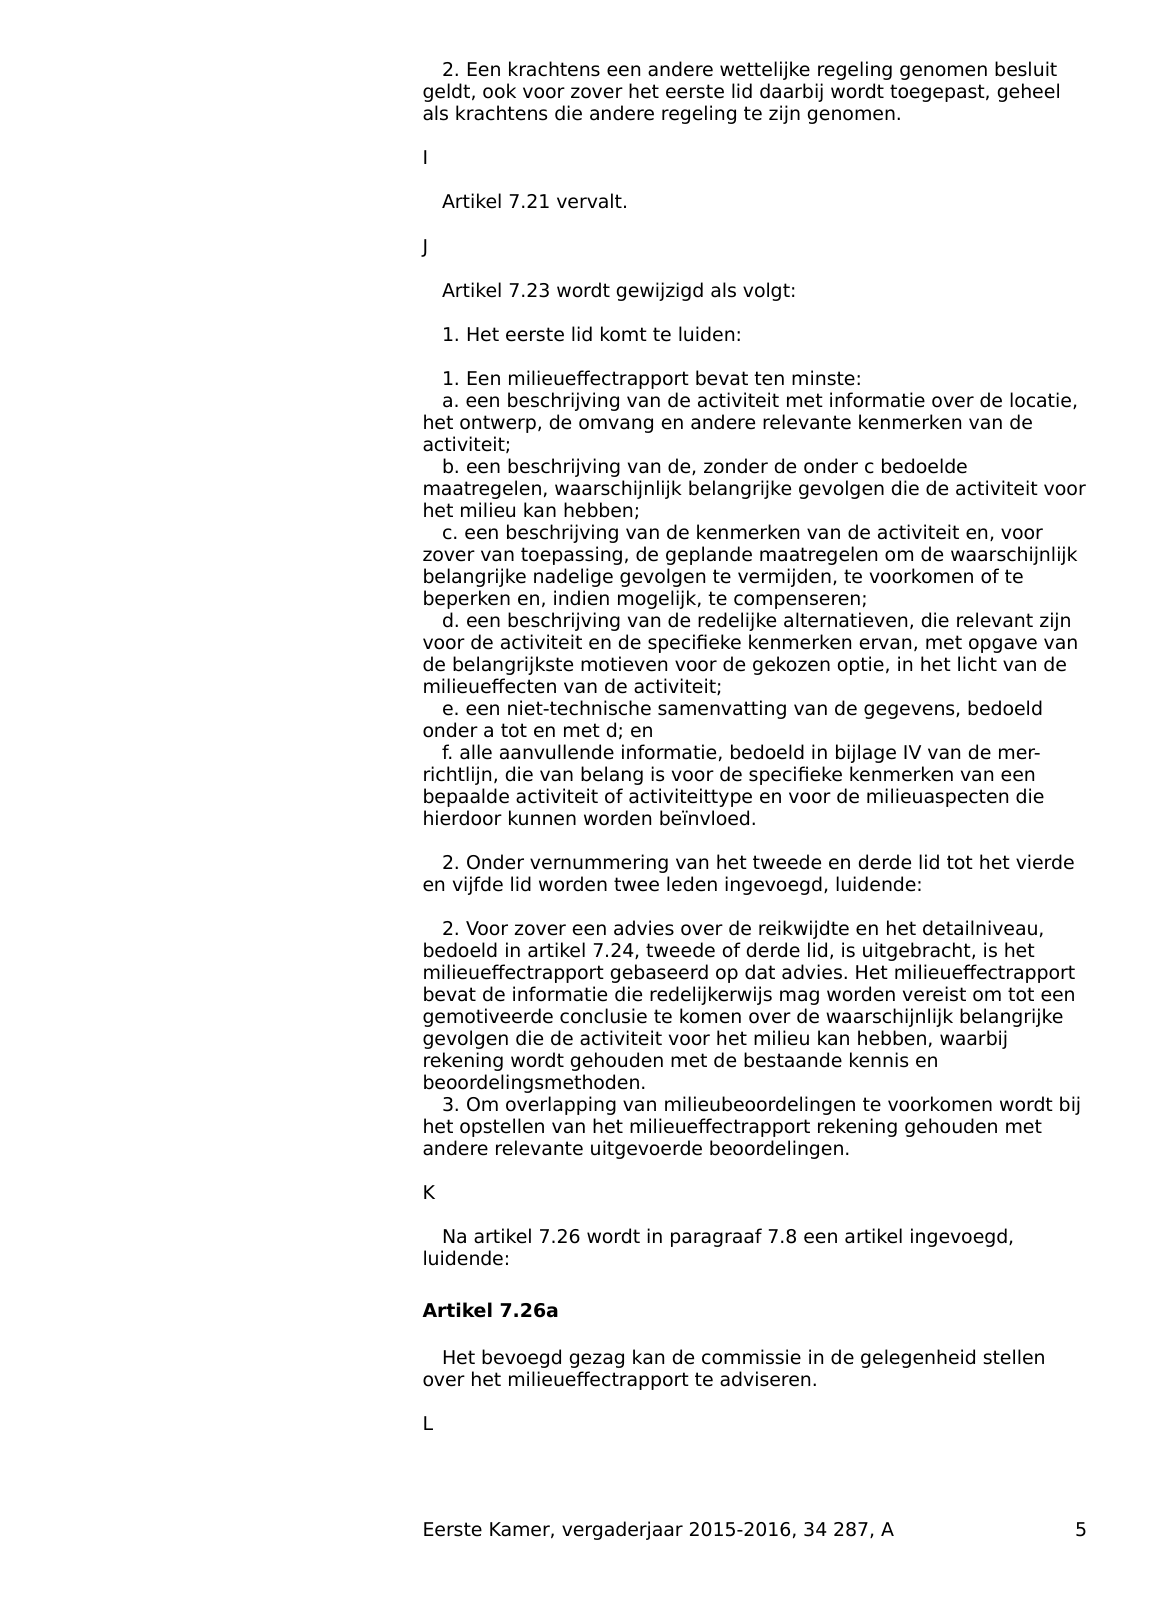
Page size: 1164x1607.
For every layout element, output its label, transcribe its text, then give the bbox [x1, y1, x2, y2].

text Artikel 7.21 vervalt. [422, 191, 1087, 213]
text 2. Een krachtens een andere wettelijke regeling genomen besluit geldt, ook voor zover het eerste lid daarbij wordt toegepast, geheel als krachtens die andere regeling te zijn genomen. [422, 59, 1087, 125]
text b. een beschrijving van de, zonder de onder c bedoelde maatregelen, waarschijnlijk belangrijke gevolgen die de activiteit voor het milieu kan hebben; [422, 456, 1087, 522]
text K [422, 1182, 1087, 1204]
text f. alle aanvullende informatie, bedoeld in bijlage IV van de mer-richtlijn, die van belang is voor de specifieke kenmerken van een bepaalde activiteit of activiteittype en voor de milieuaspecten die hierdoor kunnen worden beïnvloed. [422, 742, 1087, 829]
text e. een niet-technische samenvatting van de gegevens, bedoeld onder a tot en met d; en [422, 698, 1087, 742]
text L [422, 1413, 1087, 1435]
text 1. Een milieueffectrapport bevat ten minste: [422, 368, 1087, 390]
text 1. Het eerste lid komt te luiden: [422, 324, 1087, 346]
text J [422, 236, 1087, 257]
text a. een beschrijving van de activiteit met informatie over de locatie, het ontwerp, de omvang en andere relevante kenmerken van de activiteit; [422, 390, 1087, 456]
text 2. Onder vernummering van het tweede en derde lid tot het vierde en vijfde lid worden twee leden ingevoegd, luidende: [422, 852, 1087, 896]
text I [422, 147, 1087, 169]
text Na artikel 7.26 wordt in paragraaf 7.8 een artikel ingevoegd, luidende: [422, 1226, 1087, 1270]
text Artikel 7.23 wordt gewijzigd als volgt: [422, 280, 1087, 302]
text d. een beschrijving van de redelijke alternatieven, die relevant zijn voor de activiteit en de specifieke kenmerken ervan, met opgave van de belangrijkste motieven voor de gekozen optie, in het licht van de milieueffecten van de activiteit; [422, 610, 1087, 698]
text 2. Voor zover een advies over de reikwijdte en het detailniveau, bedoeld in artikel 7.24, tweede of derde lid, is uitgebracht, is het milieueffectrapport gebaseerd op dat advies. Het milieueffectrapport bevat de informatie die redelijkerwijs mag worden vereist om tot een gemotiveerde conclusie te komen over de waarschijnlijk belangrijke gevolgen die de activiteit voor het milieu kan hebben, waarbij rekening wordt gehouden met de bestaande kennis en beoordelingsmethoden. [422, 918, 1087, 1094]
text 3. Om overlapping van milieubeoordelingen te voorkomen wordt bij het opstellen van het milieueffectrapport rekening gehouden met andere relevante uitgevoerde beoordelingen. [422, 1094, 1087, 1160]
subtitle Artikel 7.26a [422, 1300, 1087, 1322]
text Het bevoegd gezag kan de commissie in de gelegenheid stellen over het milieueffectrapport te adviseren. [422, 1347, 1087, 1391]
text c. een beschrijving van de kenmerken van de activiteit en, voor zover van toepassing, de geplande maatregelen om de waarschijnlijk belangrijke nadelige gevolgen te vermijden, te voorkomen of te beperken en, indien mogelijk, te compenseren; [422, 522, 1087, 610]
